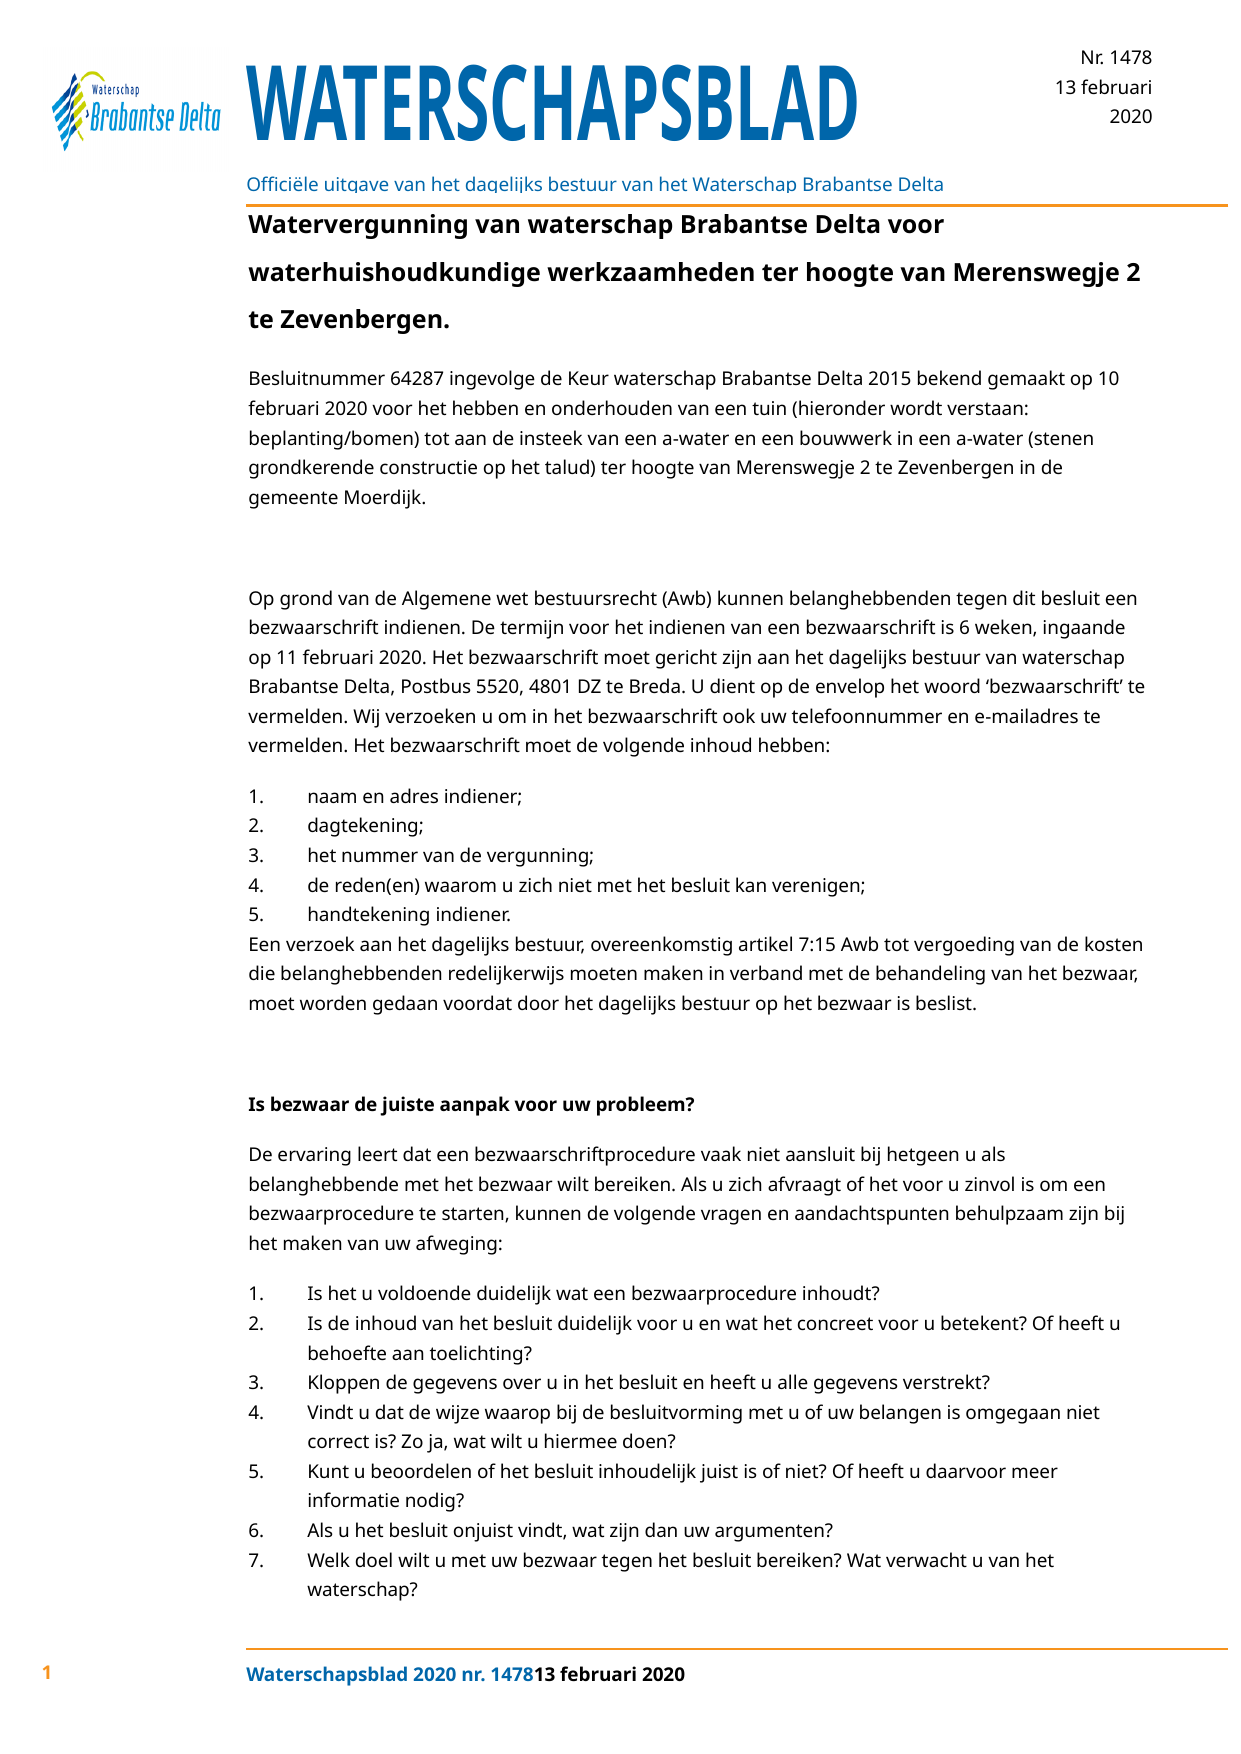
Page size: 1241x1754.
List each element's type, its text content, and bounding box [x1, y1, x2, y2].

text Op grond van de Algemene wet bestuursrecht (Awb) kunnen belanghebbenden tegen dit besluit een bezwaarschrift indienen. De termijn voor het indienen van een bezwaarschrift is 6 weken, ingaande op 11 februari 2020. Het bezwaarschrift moet gericht zijn aan het dagelijks bestuur van waterschap Brabantse Delta, Postbus 5520, 4801 DZ te Breda. U dient op de envelop het woord ‘bezwaarschrift’ te vermelden. Wij verzoeken u om in het bezwaarschrift ook uw telefoonnummer en e‑mailadres te vermelden. Het bezwaarschrift moet de volgende inhoud hebben: [248, 585, 1152, 758]
list Is het u voldoende duidelijk wat een bezwaarprocedure inhoudt? [248, 1281, 1152, 1306]
text De ervaring leert dat een bezwaarschriftprocedure vaak niet aansluit bij hetgeen u als belanghebbende met het bezwaar wilt bereiken. Als u zich afvraagt of het voor u zinvol is om een bezwaarprocedure te starten, kunnen de volgende vragen en aandachtspunten behulpzaam zijn bij het maken van uw afweging: [248, 1141, 1152, 1256]
text Watervergunning van waterschap Brabantse Delta voor waterhuishoudkundige werkzaamheden ter hoogte van Merenswegje 2 te Zevenbergen. [248, 207, 1152, 336]
text Besluitnummer 64287 ingevolge de Keur waterschap Brabantse Delta 2015 bekend gemaakt op 10 februari 2020 voor het hebben en onderhouden van een tuin (hieronder wordt verstaan: beplanting/bomen) tot aan de insteek van een a-water en een bouwwerk in een a-water (stenen grondkerende constructie op het talud) ter hoogte van Merenswegje 2 te Zevenbergen in de gemeente Moerdijk. [248, 366, 1152, 509]
list naam en adres indiener; [248, 783, 1152, 809]
list Welk doel wilt u met uw bezwaar tegen het besluit bereiken? Wat verwacht u van het waterschap? [248, 1547, 1152, 1602]
text Is bezwaar de juiste aanpak voor uw probleem? [248, 1091, 1152, 1117]
picture [41, 47, 231, 172]
text Een verzoek aan het dagelijks bestuur, overeenkomstig artikel 7:15 Awb tot vergoeding van de kosten die belanghebbenden redelijkerwijs moeten maken in verband met de behandeling van het bezwaar, moet worden gedaan voordat door het dagelijks bestuur op het bezwaar is beslist. [248, 931, 1152, 1016]
list Is de inhoud van het besluit duidelijk voor u en wat het concreet voor u betekent? Of heeft u behoefte aan toelichting? [248, 1310, 1152, 1365]
list Vindt u dat de wijze waarop bij de besluitvorming met u of uw belangen is omgegaan niet correct is? Zo ja, wat wilt u hiermee doen? [248, 1399, 1152, 1454]
list Kunt u beoordelen of het besluit inhoudelijk juist is of niet? Of heeft u daarvoor meer informatie nodig? [248, 1458, 1152, 1513]
list Als u het besluit onjuist vindt, wat zijn dan uw argumenten? [248, 1517, 1152, 1543]
list het nummer van de vergunning; [248, 842, 1152, 868]
list dagtekening; [248, 813, 1152, 838]
list Kloppen de gegevens over u in het besluit en heeft u alle gegevens verstrekt? [248, 1369, 1152, 1395]
list de reden(en) waarom u zich niet met het besluit kan verenigen; [248, 872, 1152, 897]
list handtekening indiener. [248, 901, 1152, 927]
